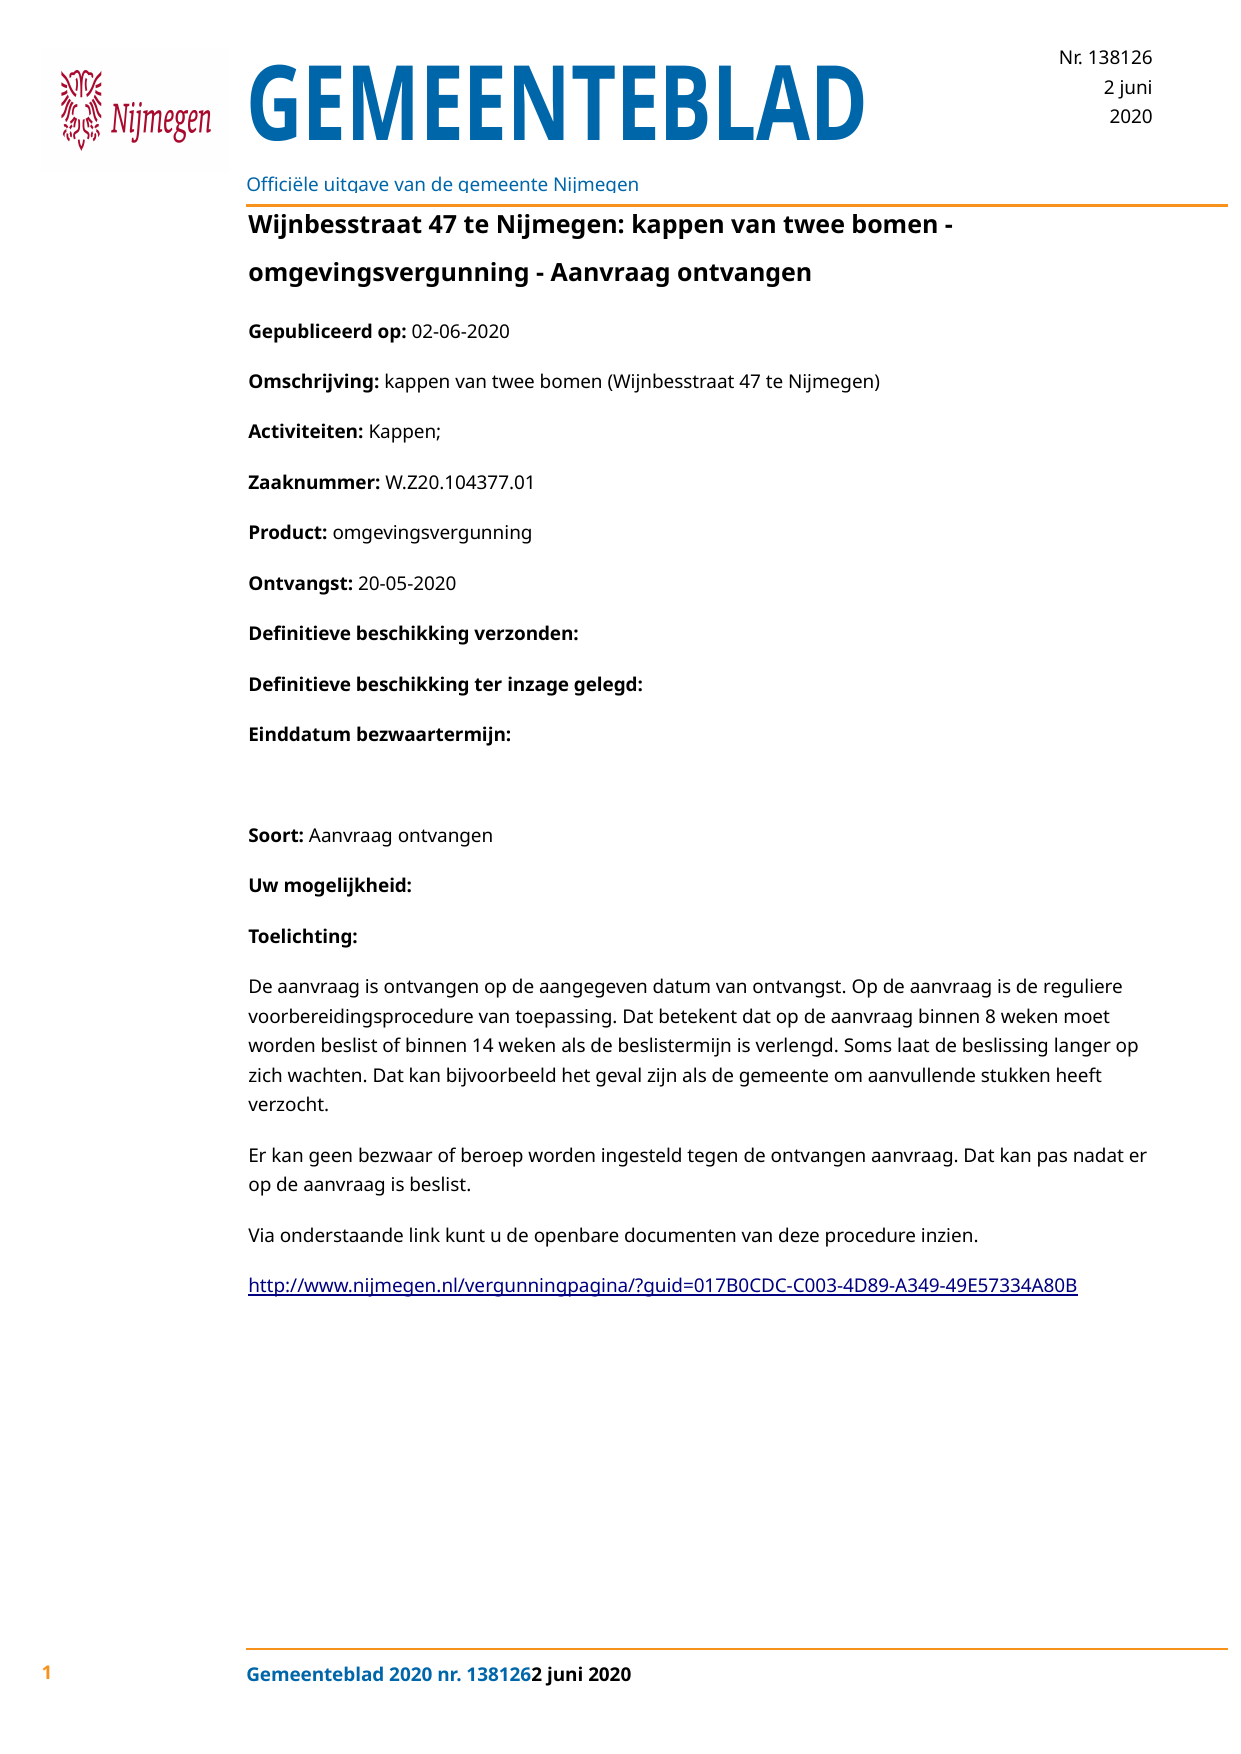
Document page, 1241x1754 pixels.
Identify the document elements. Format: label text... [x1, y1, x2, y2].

text Via onderstaande link kunt u de openbare documenten van deze procedure inzien. [248, 1222, 1152, 1248]
text Activiteiten: Kappen; [248, 419, 1152, 444]
text Definitieve beschikking verzonden: [248, 620, 1152, 646]
text De aanvraag is ontvangen op de aangegeven datum van ontvangst. Op de aanvraag is de reguliere voorbereidingsprocedure van toepassing. Dat betekent dat op de aanvraag binnen 8 weken moet worden beslist of binnen 14 weken als de beslistermijn is verlengd. Soms laat de beslissing langer op zich wachten. Dat kan bijvoorbeeld het geval zijn als de gemeente om aanvullende stukken heeft verzocht. [248, 973, 1152, 1117]
text Ontvangst: 20-05-2020 [248, 570, 1152, 596]
text Toelichting: [248, 923, 1152, 949]
text Wijnbesstraat 47 te Nijmegen: kappen van twee bomen - omgevingsvergunning - Aanvraag ontvangen [248, 207, 1152, 288]
text Er kan geen bezwaar of beroep worden ingesteld tegen de ontvangen aanvraag. Dat kan pas nadat er op de aanvraag is beslist. [248, 1142, 1152, 1197]
text http://www.nijmegen.nl/vergunningpagina/?guid=017B0CDC-C003-4D89-A349-49E57334A80B [248, 1272, 1152, 1298]
text Omschrijving: kappen van twee bomen (Wijnbesstraat 47 te Nijmegen) [248, 368, 1152, 394]
text Einddatum bezwaartermijn: [248, 721, 1152, 747]
text Uw mogelijkheid: [248, 872, 1152, 898]
text Zaaknummer: W.Z20.104377.01 [248, 469, 1152, 495]
text Gepubliceerd op: 02-06-2020 [248, 318, 1152, 344]
text Definitieve beschikking ter inzage gelegd: [248, 671, 1152, 697]
text Soort: Aanvraag ontvangen [248, 822, 1152, 848]
text Product: omgevingsvergunning [248, 519, 1152, 545]
picture [41, 47, 231, 172]
